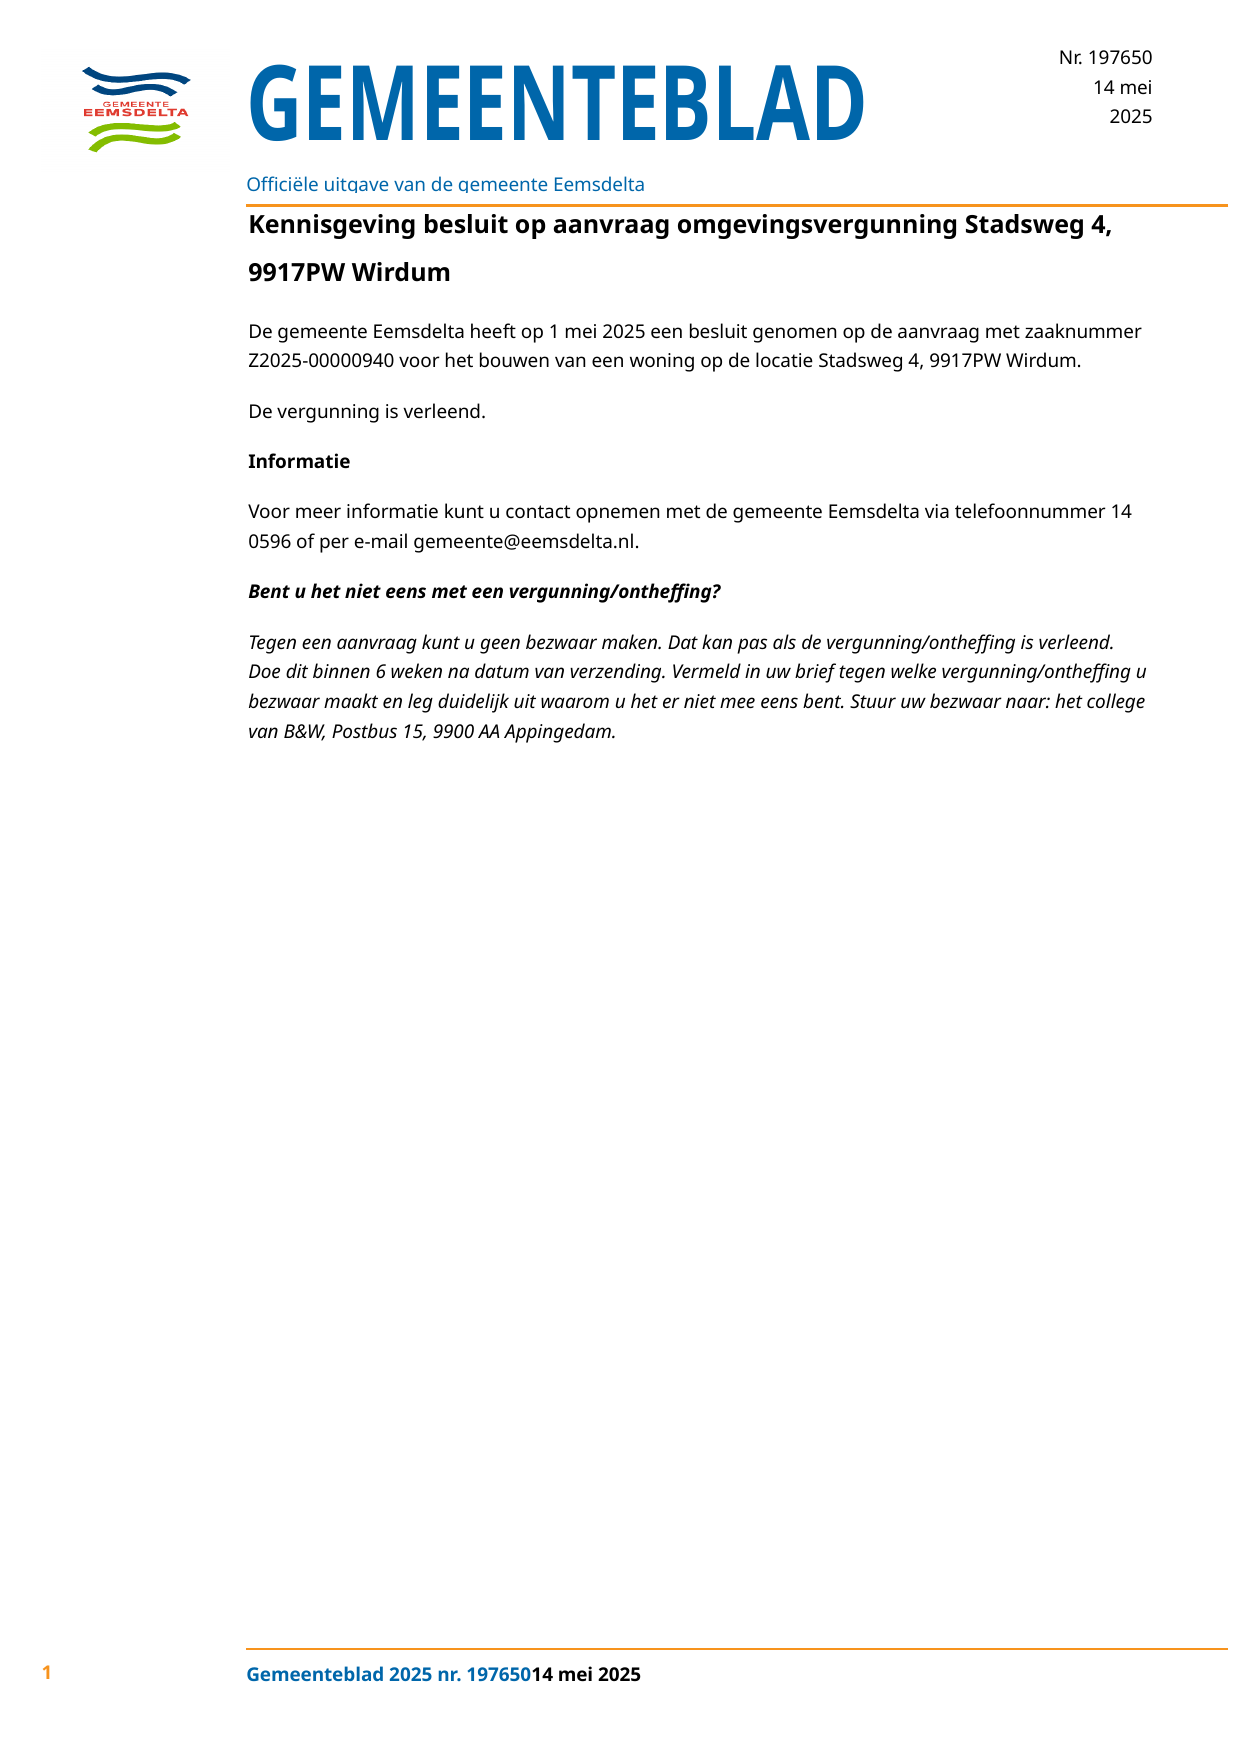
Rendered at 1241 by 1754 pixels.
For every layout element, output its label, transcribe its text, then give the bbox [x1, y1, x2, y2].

text Kennisgeving besluit op aanvraag omgevingsvergunning Stadsweg 4, 9917PW Wirdum [248, 207, 1152, 288]
text Bent u het niet eens met een vergunning/ontheffing? [248, 579, 1152, 604]
text Tegen een aanvraag kunt u geen bezwaar maken. Dat kan pas als de vergunning/ontheffing is verleend. Doe dit binnen 6 weken na datum van verzending. Vermeld in uw brief tegen welke vergunning/ontheffing u bezwaar maakt en leg duidelijk uit waarom u het er niet mee eens bent. Stuur uw bezwaar naar: het college van B&W, Postbus 15, 9900 AA Appingedam. [248, 629, 1152, 744]
text De vergunning is verleend. [248, 398, 1152, 424]
picture [41, 47, 231, 172]
text Informatie [248, 448, 1152, 474]
text Voor meer informatie kunt u contact opnemen met de gemeente Eemsdelta via telefoonnummer 14 0596 of per e-mail gemeente@eemsdelta.nl. [248, 499, 1152, 554]
text De gemeente Eemsdelta heeft op 1 mei 2025 een besluit genomen op de aanvraag met zaaknummer Z2025-00000940 voor het bouwen van een woning op de locatie Stadsweg 4, 9917PW Wirdum. [248, 318, 1152, 373]
